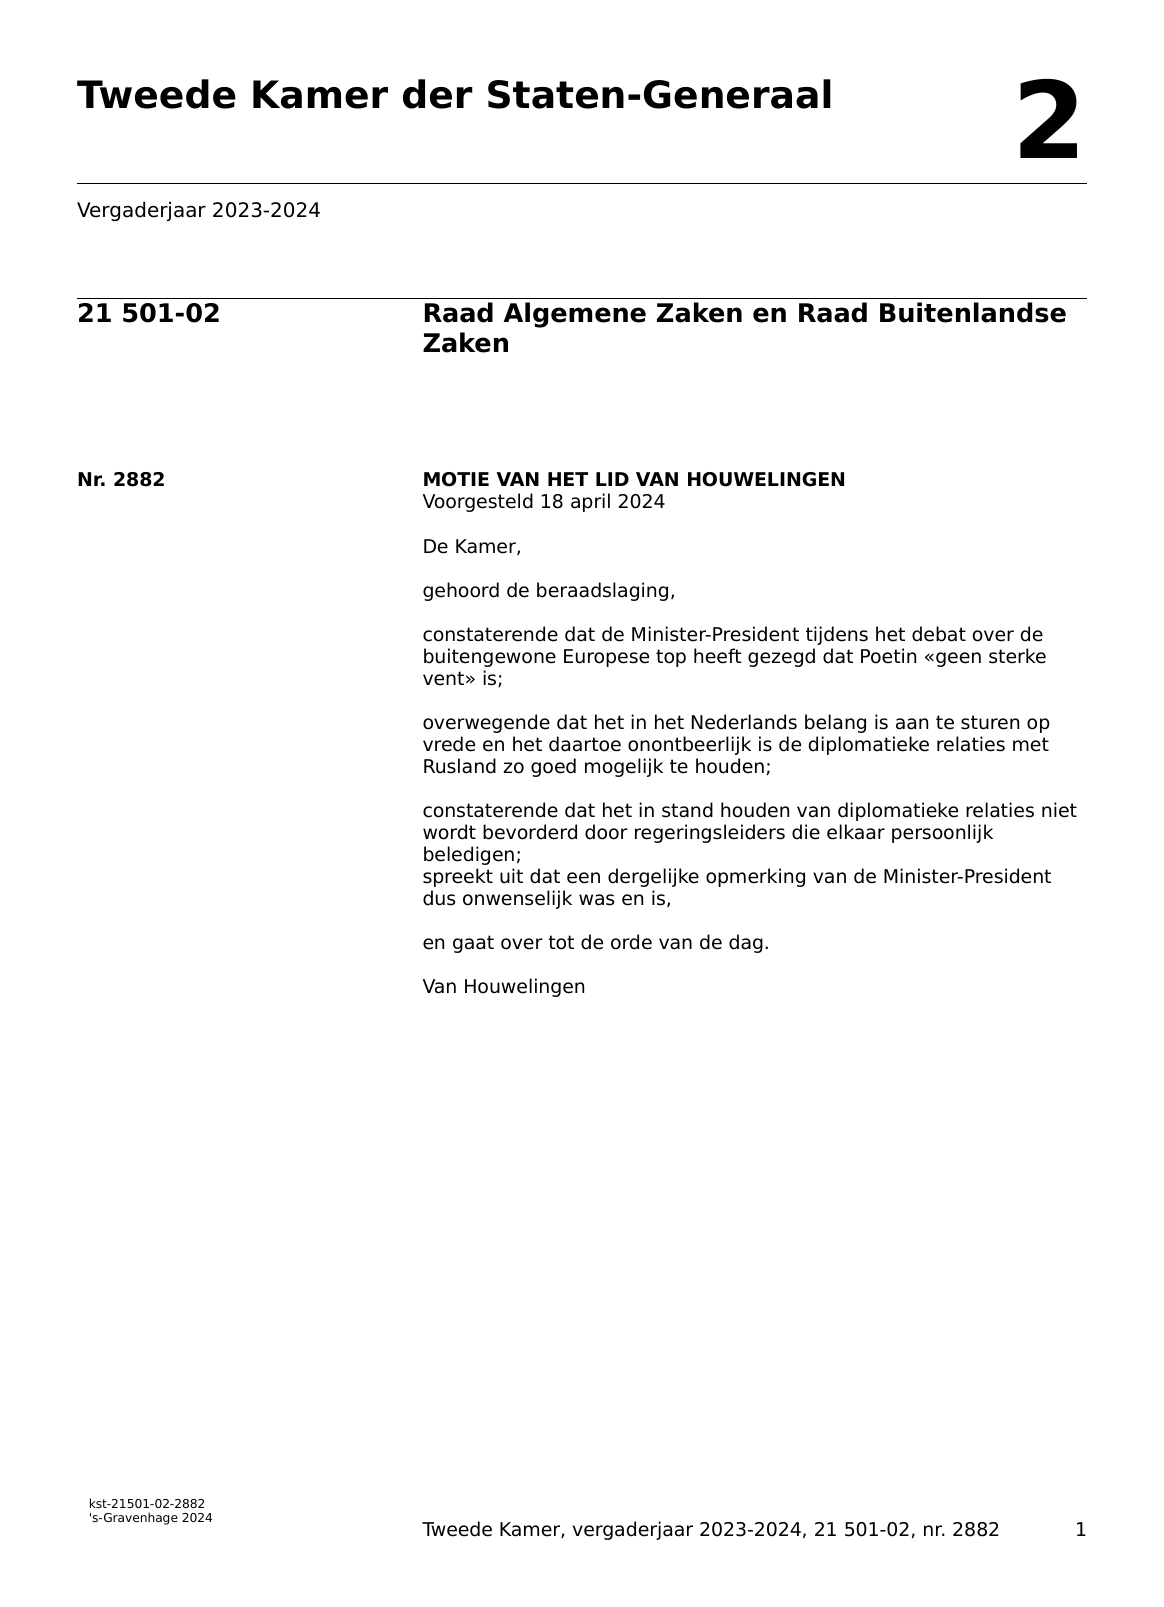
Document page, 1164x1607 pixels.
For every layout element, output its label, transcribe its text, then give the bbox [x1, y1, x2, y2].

text Voorgesteld 18 april 2024 [422, 491, 1087, 513]
text De Kamer, [422, 536, 1087, 557]
text kst-21501-02-2882 [88, 1497, 323, 1511]
table_header 2 [886, 59, 1087, 183]
table_header Tweede Kamer der Staten-Generaal [77, 59, 886, 183]
subtitle 21 501-02 Raad Algemene Zaken en Raad Buitenlandse Zaken [77, 299, 1087, 358]
table_cell Vergaderjaar 2023-2024 [77, 184, 1087, 298]
text spreekt uit dat een dergelijke opmerking van de Minister-President dus onwenselijk was en is, [422, 866, 1087, 910]
text gehoord de beraadslaging, [422, 580, 1087, 602]
subtitle Nr. 2882 MOTIE VAN HET LID VAN HOUWELINGEN [77, 469, 1087, 491]
text constaterende dat de Minister-President tijdens het debat over de buitengewone Europese top heeft gezegd dat Poetin «geen sterke vent» is; [422, 624, 1087, 690]
text en gaat over tot de orde van de dag. [422, 932, 1087, 954]
text constaterende dat het in stand houden van diplomatieke relaties niet wordt bevorderd door regeringsleiders die elkaar persoonlijk beledigen; [422, 800, 1087, 866]
text overwegende dat het in het Nederlands belang is aan te sturen op vrede en het daartoe onontbeerlijk is de diplomatieke relaties met Rusland zo goed mogelijk te houden; [422, 712, 1087, 778]
text 's-Gravenhage 2024 [88, 1511, 323, 1525]
text Van Houwelingen [422, 976, 1087, 998]
